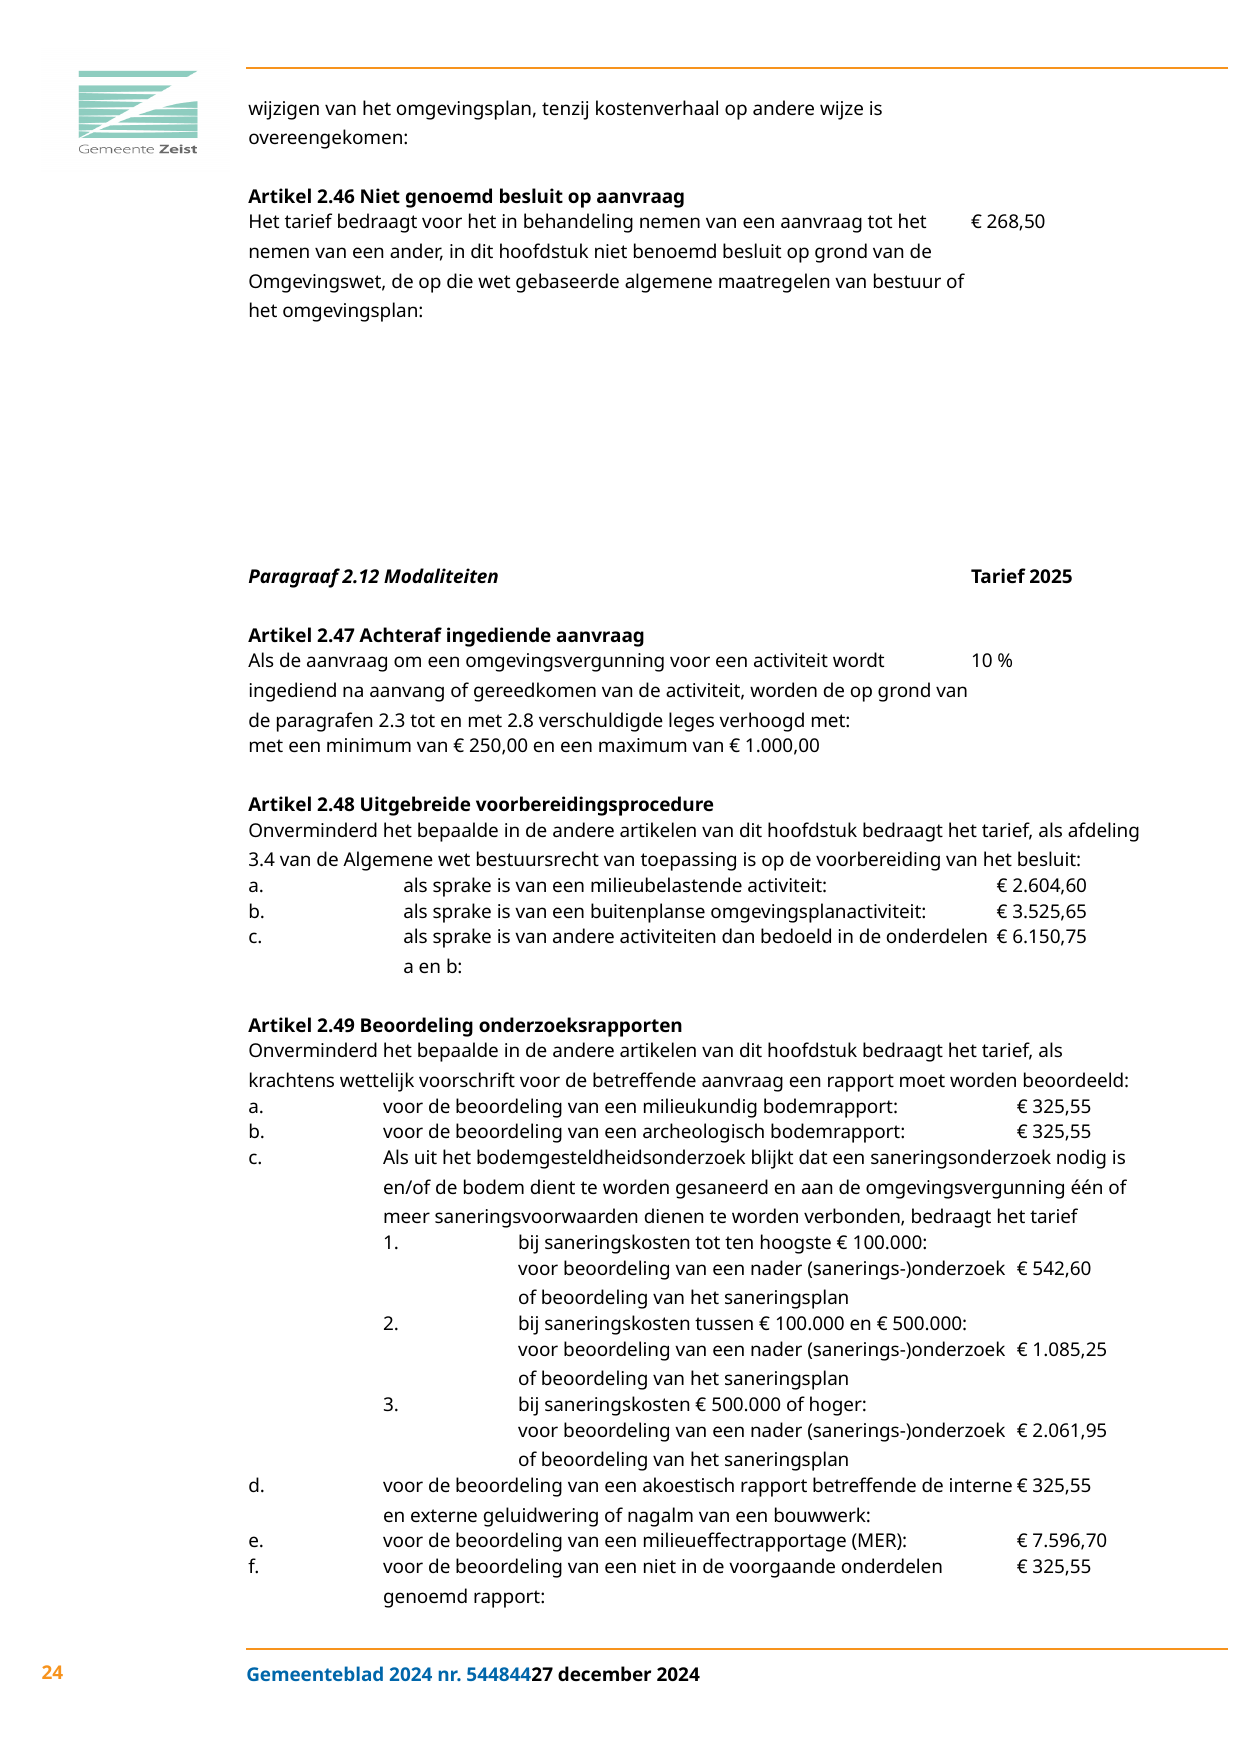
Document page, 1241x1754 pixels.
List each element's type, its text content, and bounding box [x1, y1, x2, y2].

table_cell € 542,60 [1017, 1255, 1152, 1310]
table_cell voor de beoordeling van een akoestisch rapport betreffende de interne en externe geluidwering of nagalm van een bouwwerk: [383, 1473, 1017, 1528]
table_cell € 6.150,75 [996, 924, 1152, 979]
table_cell 10 % [971, 648, 1152, 732]
table_cell [248, 1336, 383, 1391]
table_cell f. [248, 1554, 383, 1609]
table_cell b. [248, 1119, 383, 1144]
table_cell [383, 1417, 518, 1472]
table_cell € 325,55 [1017, 1093, 1152, 1119]
table_cell a. [248, 872, 403, 898]
table_cell 2. [383, 1310, 518, 1336]
table_cell d. [248, 1473, 383, 1528]
table_cell [248, 1255, 383, 1310]
table_cell € 2.604,60 [996, 872, 1152, 898]
table_cell [383, 1255, 518, 1310]
table_header Tarief 2025 [971, 563, 1152, 589]
table_cell 3. [383, 1391, 518, 1417]
table_cell voor beoordeling van een nader (sanerings-)onderzoek of beoordeling van het saneringsplan [518, 1255, 1017, 1310]
table_cell e. [248, 1528, 383, 1553]
table_cell € 325,55 [1017, 1119, 1152, 1144]
table_cell voor beoordeling van een nader (sanerings-)onderzoek of beoordeling van het saneringsplan [518, 1417, 1017, 1472]
table_header Artikel 2.46 Niet genoemd besluit op aanvraag [248, 183, 1152, 209]
table_cell [968, 95, 1152, 150]
table_cell Onverminderd het bepaalde in de andere artikelen van dit hoofdstuk bedraagt het tarief, als krachtens wettelijk voorschrift voor de betreffende aanvraag een rapport moet worden beoordeeld: [248, 1038, 1152, 1093]
table_cell [248, 1391, 383, 1417]
table_cell bij saneringskosten tussen € 100.000 en € 500.000: [518, 1310, 1152, 1336]
table_header Artikel 2.49 Beoordeling onderzoeksrapporten [248, 1012, 1152, 1038]
table_cell Als de aanvraag om een omgevingsvergunning voor een activiteit wordt ingediend na aanvang of gereedkomen van de activiteit, worden de op grond van de paragrafen 2.3 tot en met 2.8 verschuldigde leges verhoogd met: [248, 648, 971, 732]
table_cell c. [248, 1144, 383, 1229]
table_cell c. [248, 924, 403, 979]
table_cell Onverminderd het bepaalde in de andere artikelen van dit hoofdstuk bedraagt het tarief, als afdeling 3.4 van de Algemene wet bestuursrecht van toepassing is op de voorbereiding van het besluit: [248, 817, 1152, 872]
table_cell wijzigen van het omgevingsplan, tenzij kostenverhaal op andere wijze is overeengekomen: [248, 95, 968, 150]
table_header Paragraaf 2.12 Modaliteiten [248, 563, 971, 589]
table_cell [248, 1310, 383, 1336]
table_header Artikel 2.47 Achteraf ingediende aanvraag [248, 622, 1152, 648]
table_cell [248, 1229, 383, 1255]
table_cell € 1.085,25 [1017, 1336, 1152, 1391]
table_cell bij saneringskosten € 500.000 of hoger: [518, 1391, 1152, 1417]
picture [41, 47, 231, 172]
table_cell voor de beoordeling van een milieukundig bodemrapport: [383, 1093, 1017, 1119]
table_cell als sprake is van een buitenplanse omgevingsplanactiviteit: [403, 898, 996, 924]
table_cell € 3.525,65 [996, 898, 1152, 924]
table_cell 1. [383, 1229, 518, 1255]
table_cell Als uit het bodemgesteldheidsonderzoek blijkt dat een saneringsonderzoek nodig is en/of de bodem dient te worden gesaneerd en aan de omgevingsvergunning één of meer saneringsvoorwaarden dienen te worden verbonden, bedraagt het tarief [383, 1144, 1152, 1229]
table_cell Het tarief bedraagt voor het in behandeling nemen van een aanvraag tot het nemen van een ander, in dit hoofdstuk niet benoemd besluit op grond van de Omgevingswet, de op die wet gebaseerde algemene maatregelen van bestuur of het omgevingsplan: [248, 209, 971, 323]
table_cell € 325,55 [1017, 1473, 1152, 1528]
table_cell als sprake is van een milieubelastende activiteit: [403, 872, 996, 898]
table_cell € 325,55 [1017, 1554, 1152, 1609]
table_cell voor de beoordeling van een archeologisch bodemrapport: [383, 1119, 1017, 1144]
table_cell voor beoordeling van een nader (sanerings-)onderzoek of beoordeling van het saneringsplan [518, 1336, 1017, 1391]
table_cell € 268,50 [971, 209, 1152, 323]
table_cell voor de beoordeling van een milieueffectrapportage (MER): [383, 1528, 1017, 1553]
table_cell bij saneringskosten tot ten hoogste € 100.000: [518, 1229, 1152, 1255]
table_cell b. [248, 898, 403, 924]
table_cell voor de beoordeling van een niet in de voorgaande onderdelen genoemd rapport: [383, 1554, 1017, 1609]
table_header Artikel 2.48 Uitgebreide voorbereidingsprocedure [248, 791, 1152, 817]
table_cell € 2.061,95 [1017, 1417, 1152, 1472]
table_cell als sprake is van andere activiteiten dan bedoeld in de onderdelen a en b: [403, 924, 996, 979]
table_cell € 7.596,70 [1017, 1528, 1152, 1553]
table_cell a. [248, 1093, 383, 1119]
table_cell [383, 1336, 518, 1391]
table_cell met een minimum van € 250,00 en een maximum van € 1.000,00 [248, 733, 1152, 758]
table_cell [248, 1417, 383, 1472]
